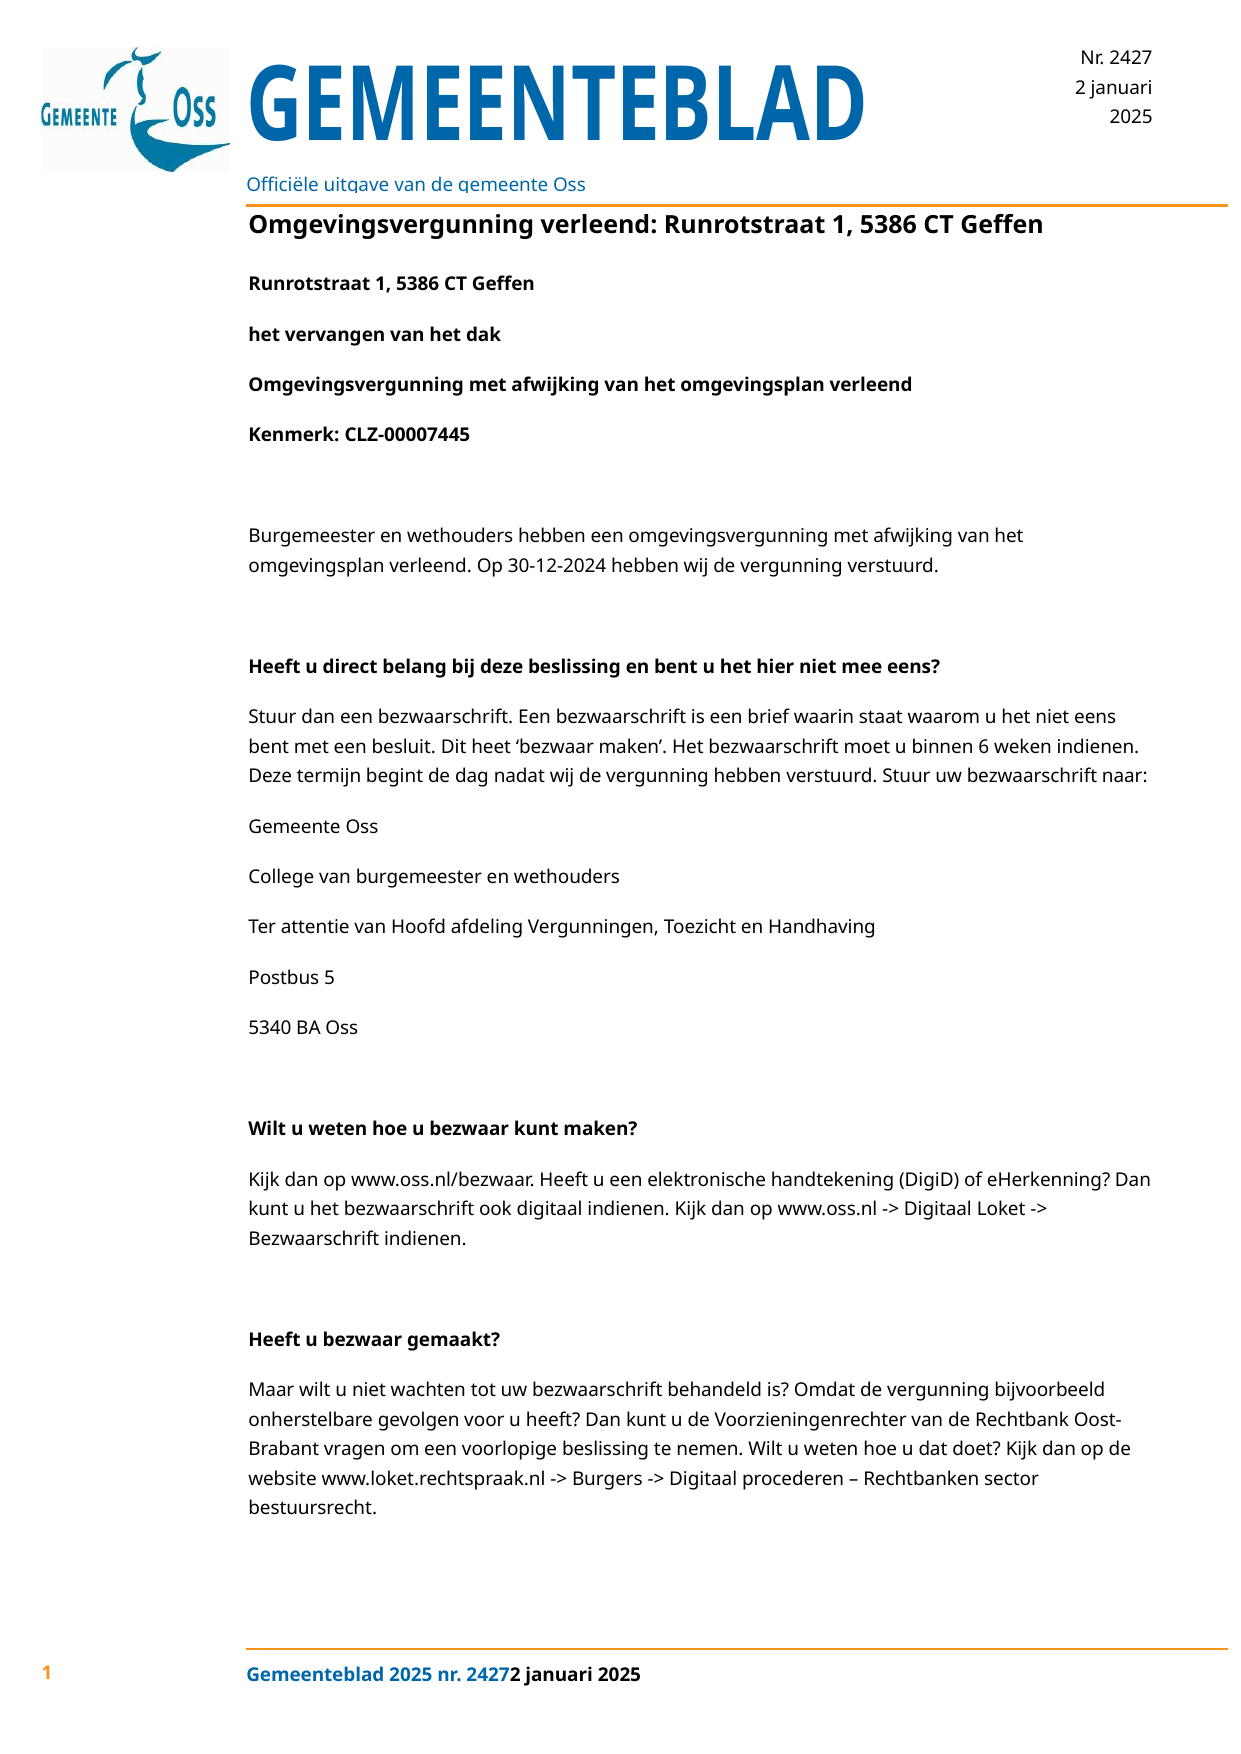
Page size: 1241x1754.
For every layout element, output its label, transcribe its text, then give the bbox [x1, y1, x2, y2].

text Omgevingsvergunning met afwijking van het omgevingsplan verleend [248, 371, 1152, 397]
text Stuur dan een bezwaarschrift. Een bezwaarschrift is een brief waarin staat waarom u het niet eens bent met een besluit. Dit heet ‘bezwaar maken’. Het bezwaarschrift moet u binnen 6 weken indienen. Deze termijn begint de dag nadat wij de vergunning hebben verstuurd. Stuur uw bezwaarschrift naar: [248, 703, 1152, 788]
text Wilt u weten hoe u bezwaar kunt maken? [248, 1115, 1152, 1141]
text het vervangen van het dak [248, 321, 1152, 346]
text Postbus 5 [248, 964, 1152, 990]
text College van burgemeester en wethouders [248, 863, 1152, 889]
text Runrotstraat 1, 5386 CT Geffen [248, 270, 1152, 296]
text Kijk dan op www.oss.nl/bezwaar. Heeft u een elektronische handtekening (DigiD) of eHerkenning? Dan kunt u het bezwaarschrift ook digitaal indienen. Kijk dan op www.oss.nl -> Digitaal Loket -> Bezwaarschrift indienen. [248, 1166, 1152, 1251]
picture [41, 47, 231, 172]
text 5340 BA Oss [248, 1014, 1152, 1040]
text Burgemeester en wethouders hebben een omgevingsvergunning met afwijking van het omgevingsplan verleend. Op 30-12-2024 hebben wij de vergunning verstuurd. [248, 522, 1152, 578]
text Kenmerk: CLZ-00007445 [248, 422, 1152, 447]
text Maar wilt u niet wachten tot uw bezwaarschrift behandeld is? Omdat de vergunning bijvoorbeeld onherstelbare gevolgen voor u heeft? Dan kunt u de Voorzieningenrechter van de Rechtbank Oost-Brabant vragen om een voorlopige beslissing te nemen. Wilt u weten hoe u dat doet? Kijk dan op de website www.loket.rechtspraak.nl -> Burgers -> Digitaal procederen – Rechtbanken sector bestuursrecht. [248, 1376, 1152, 1520]
text Heeft u bezwaar gemaakt? [248, 1326, 1152, 1351]
text Gemeente Oss [248, 813, 1152, 838]
text Heeft u direct belang bij deze beslissing en bent u het hier niet mee eens? [248, 653, 1152, 678]
text Omgevingsvergunning verleend: Runrotstraat 1, 5386 CT Geffen [248, 207, 1152, 241]
text Ter attentie van Hoofd afdeling Vergunningen, Toezicht en Handhaving [248, 914, 1152, 939]
